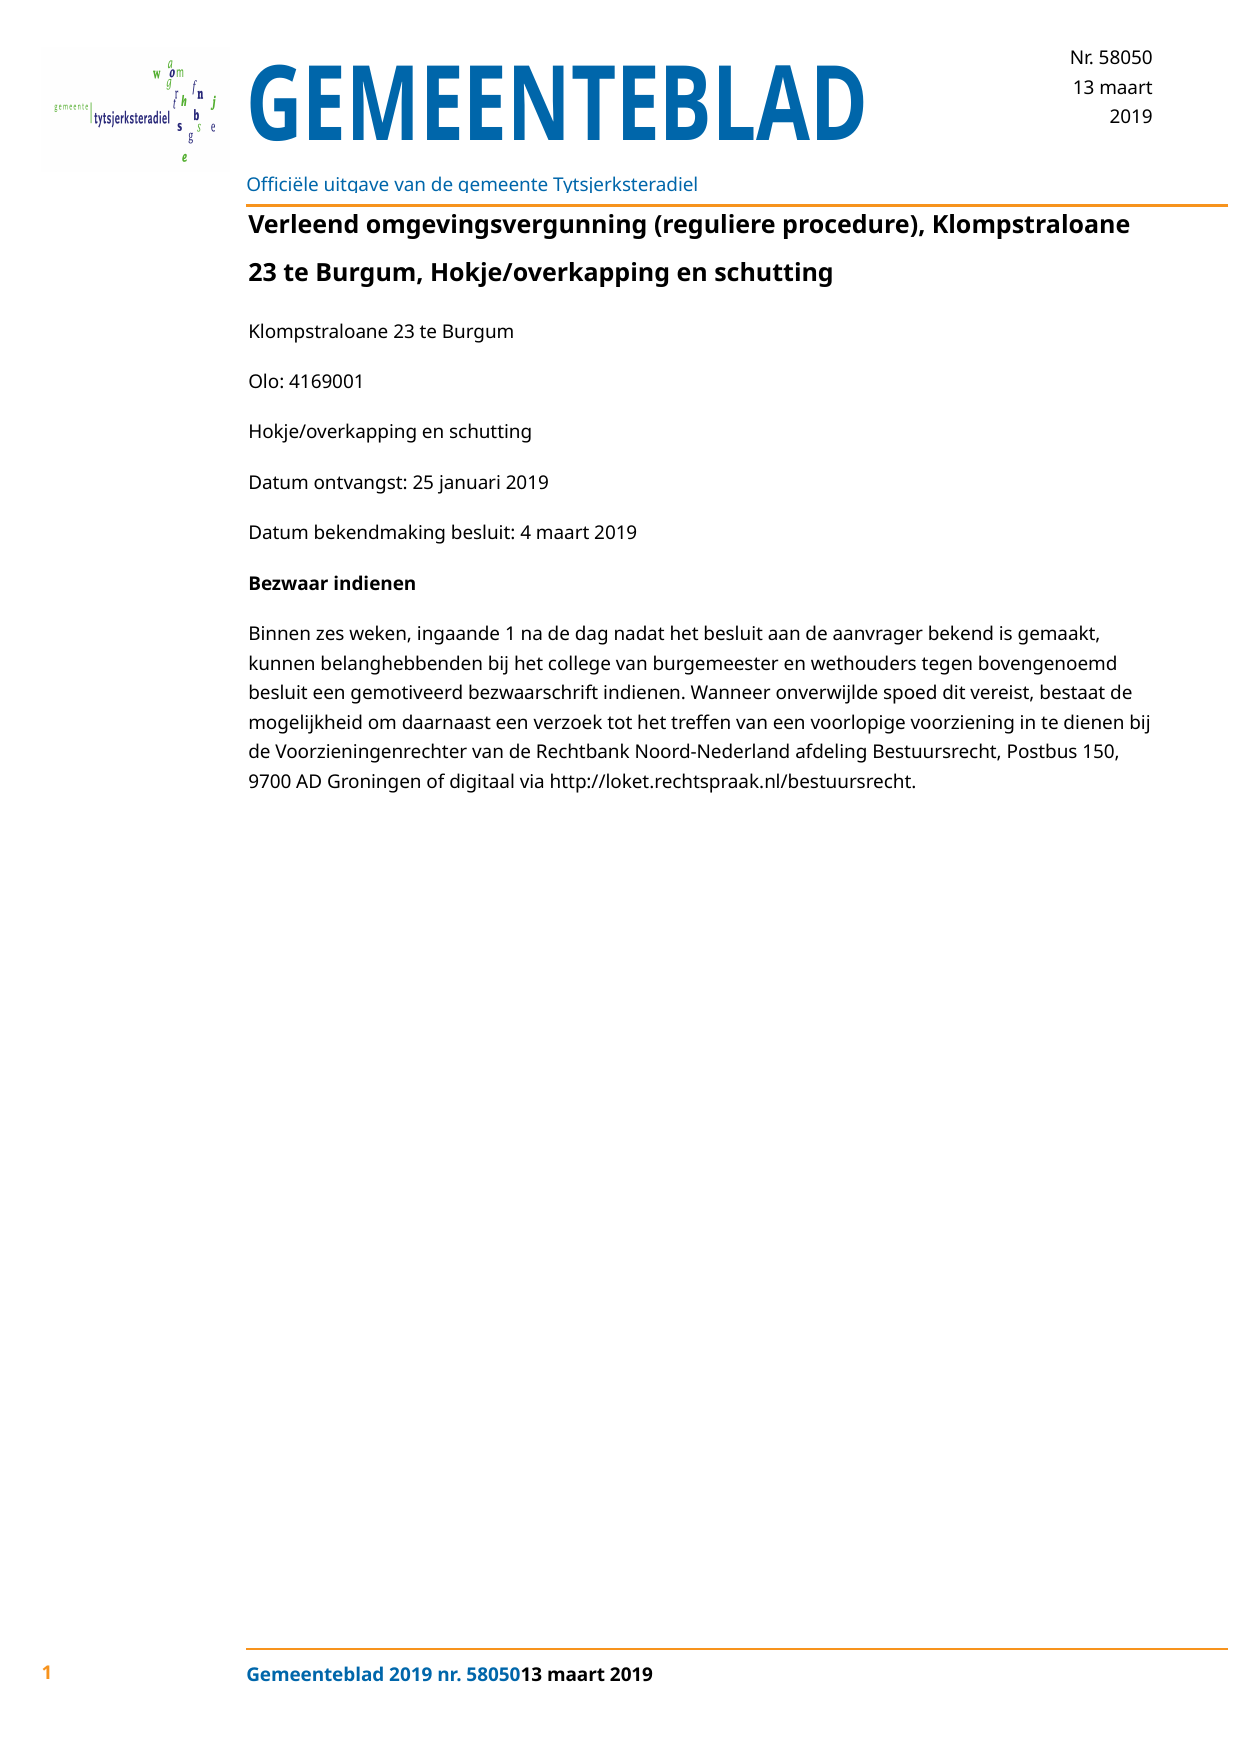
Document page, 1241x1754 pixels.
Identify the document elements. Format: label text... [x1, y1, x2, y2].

text Datum ontvangst: 25 januari 2019 [248, 469, 1152, 495]
text Olo: 4169001 [248, 368, 1152, 394]
text Datum bekendmaking besluit: 4 maart 2019 [248, 519, 1152, 545]
text Hokje/overkapping en schutting [248, 419, 1152, 444]
text Verleend omgevingsvergunning (reguliere procedure), Klompstraloane 23 te Burgum, Hokje/overkapping en schutting [248, 207, 1152, 288]
picture [41, 47, 231, 172]
text Bezwaar indienen [248, 570, 1152, 596]
text Binnen zes weken, ingaande 1 na de dag nadat het besluit aan de aanvrager bekend is gemaakt, kunnen belanghebbenden bij het college van burgemeester en wethouders tegen bovengenoemd besluit een gemotiveerd bezwaarschrift indienen. Wanneer onverwijlde spoed dit vereist, bestaat de mogelijkheid om daarnaast een verzoek tot het treffen van een voorlopige voorziening in te dienen bij de Voorzieningenrechter van de Rechtbank Noord-Nederland afdeling Bestuursrecht, Postbus 150, 9700 AD Groningen of digitaal via http://loket.rechtspraak.nl/bestuursrecht. [248, 620, 1152, 794]
text Klompstraloane 23 te Burgum [248, 318, 1152, 344]
